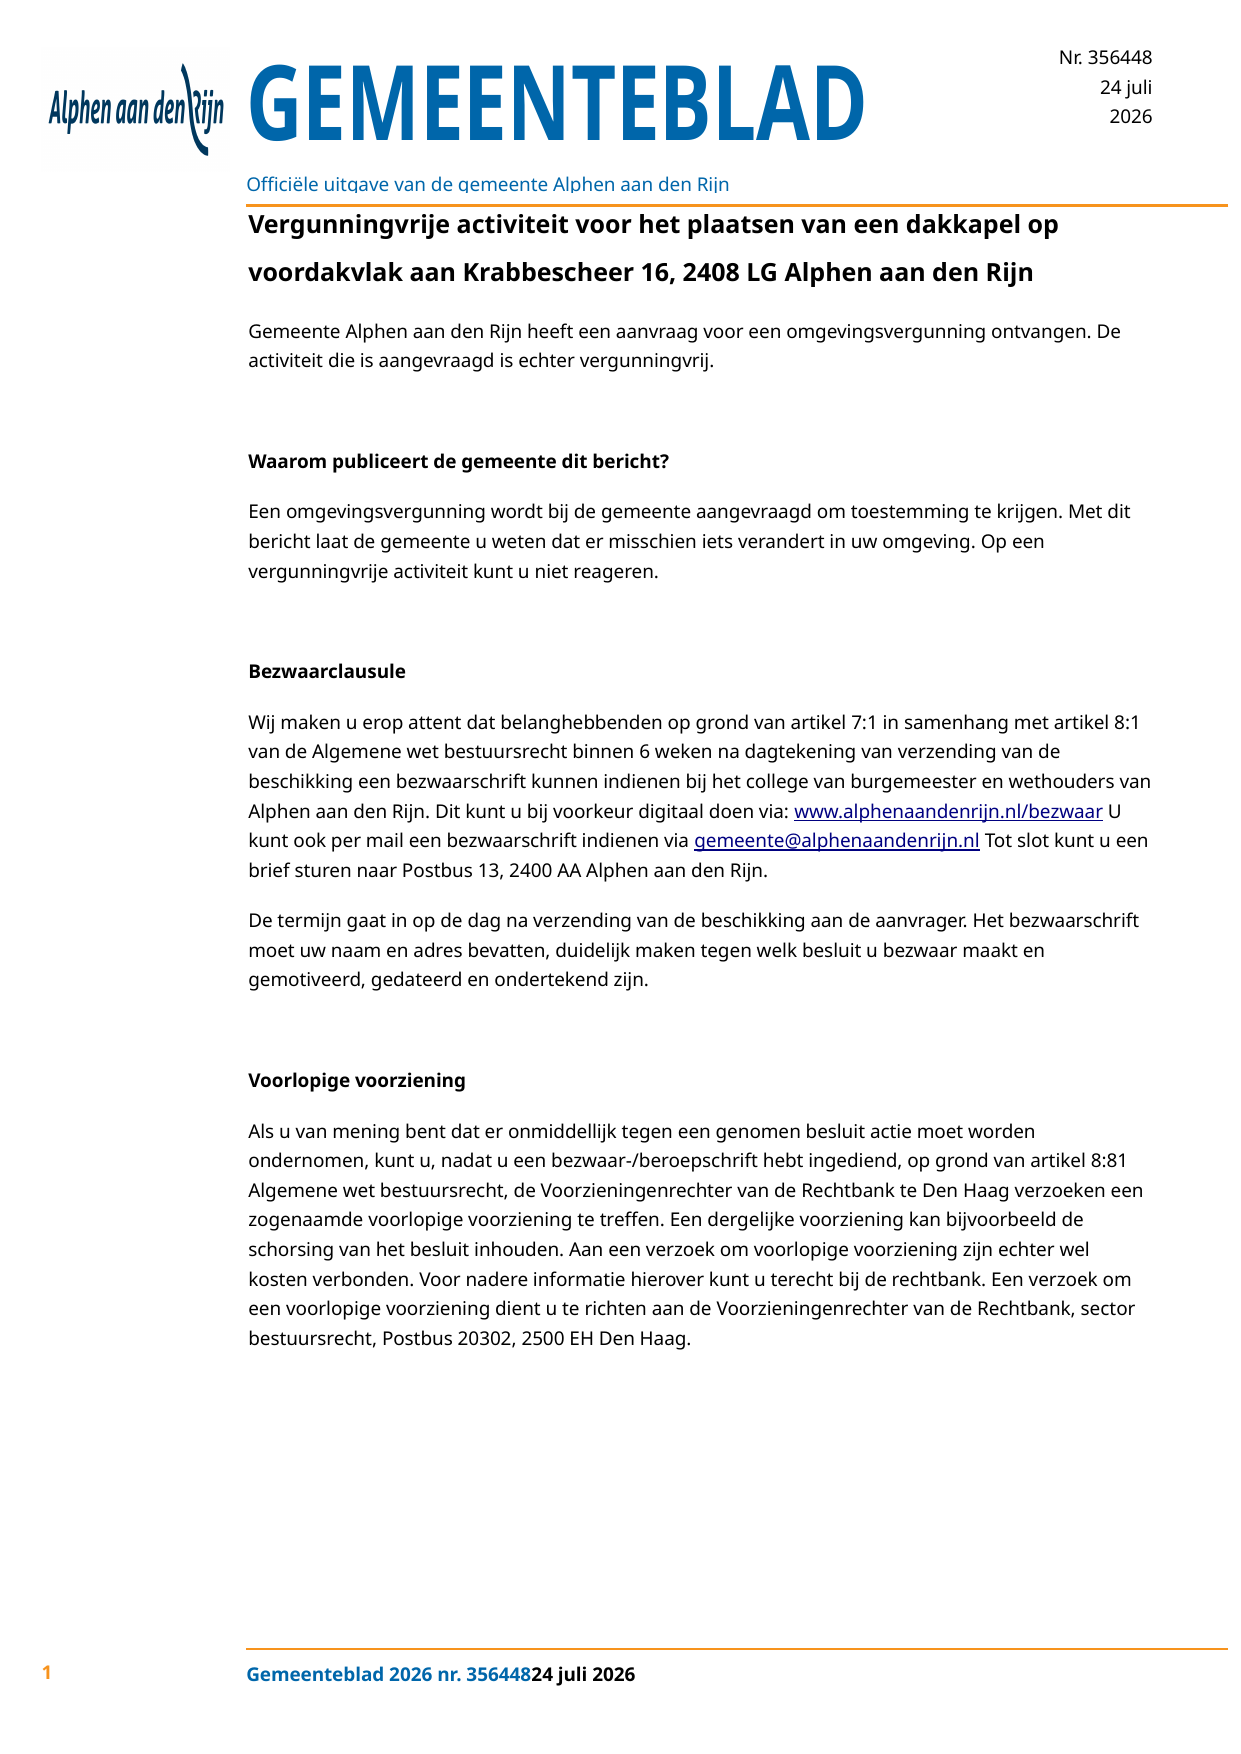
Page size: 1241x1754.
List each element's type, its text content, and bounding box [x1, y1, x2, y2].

text De termijn gaat in op de dag na verzending van de beschikking aan de aanvrager. Het bezwaarschrift moet uw naam en adres bevatten, duidelijk maken tegen welk besluit u bezwaar maakt en gemotiveerd, gedateerd en ondertekend zijn. [248, 907, 1152, 992]
text Vergunningvrije activiteit voor het plaatsen van een dakkapel op voordakvlak aan Krabbescheer 16, 2408 LG Alphen aan den Rijn [248, 207, 1152, 288]
text Waarom publiceert de gemeente dit bericht? [248, 448, 1152, 474]
text Wij maken u erop attent dat belanghebbenden op grond van artikel 7:1 in samenhang met artikel 8:1 van de Algemene wet bestuursrecht binnen 6 weken na dagtekening van verzending van de beschikking een bezwaarschrift kunnen indienen bij het college van burgemeester en wethouders van Alphen aan den Rijn. Dit kunt u bij voorkeur digitaal doen via: www.alphenaandenrijn.nl/bezwaar U kunt ook per mail een bezwaarschrift indienen via gemeente@alphenaandenrijn.nl Tot slot kunt u een brief sturen naar Postbus 13, 2400 AA Alphen aan den Rijn. [248, 709, 1152, 883]
picture [41, 47, 231, 172]
text Bezwaarclausule [248, 659, 1152, 684]
text Als u van mening bent dat er onmiddellijk tegen een genomen besluit actie moet worden ondernomen, kunt u, nadat u een bezwaar-/beroepschrift hebt ingediend, op grond van artikel 8:81 Algemene wet bestuursrecht, de Voorzieningenrechter van de Rechtbank te Den Haag verzoeken een zogenaamde voorlopige voorziening te treffen. Een dergelijke voorziening kan bijvoorbeeld de schorsing van het besluit inhouden. Aan een verzoek om voorlopige voorziening zijn echter wel kosten verbonden. Voor nadere informatie hierover kunt u terecht bij de rechtbank. Een verzoek om een voorlopige voorziening dient u te richten aan de Voorzieningenrechter van de Rechtbank, sector bestuursrecht, Postbus 20302, 2500 EH Den Haag. [248, 1118, 1152, 1351]
text Gemeente Alphen aan den Rijn heeft een aanvraag voor een omgevingsvergunning ontvangen. De activiteit die is aangevraagd is echter vergunningvrij. [248, 318, 1152, 373]
text Een omgevingsvergunning wordt bij de gemeente aangevraagd om toestemming te krijgen. Met dit bericht laat de gemeente u weten dat er misschien iets verandert in uw omgeving. Op een vergunningvrije activiteit kunt u niet reageren. [248, 499, 1152, 584]
text Voorlopige voorziening [248, 1067, 1152, 1093]
